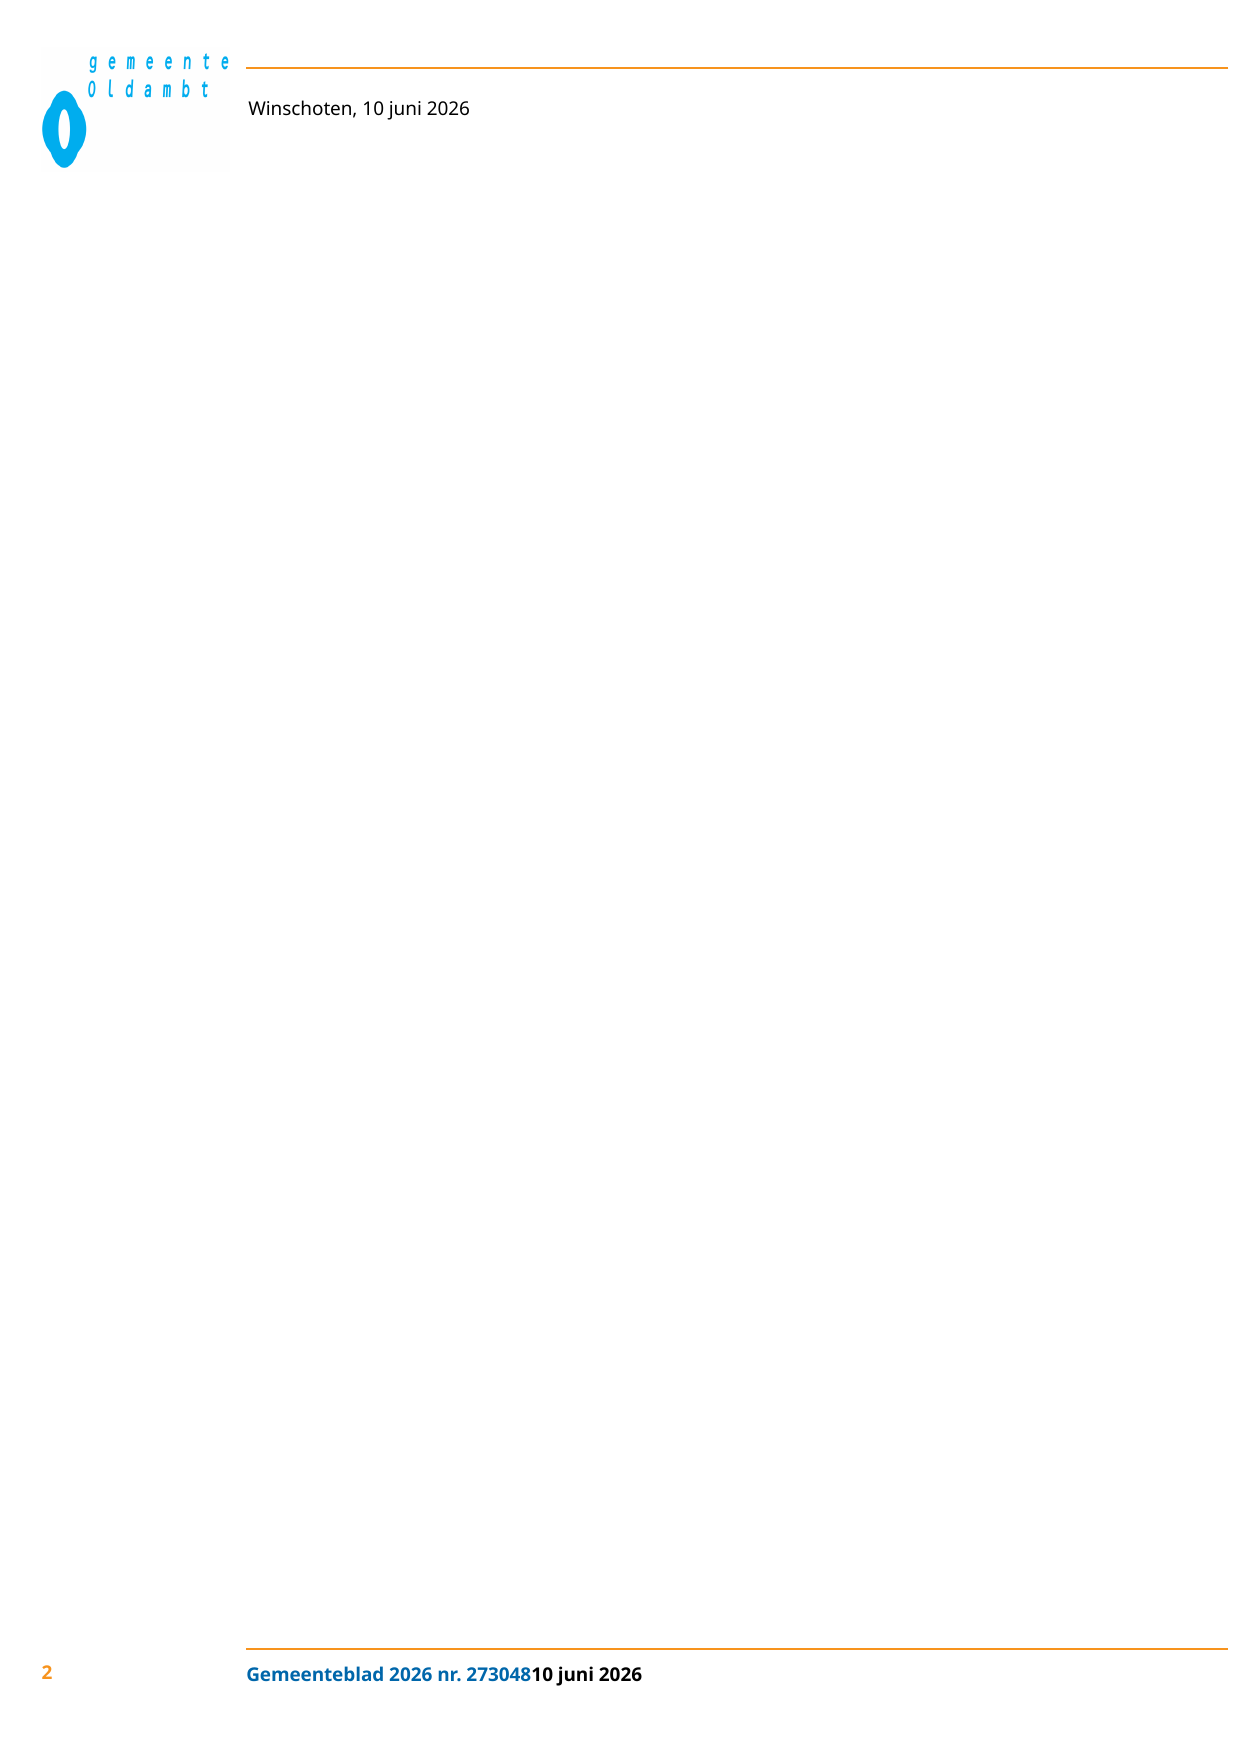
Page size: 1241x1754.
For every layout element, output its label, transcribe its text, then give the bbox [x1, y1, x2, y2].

picture [41, 47, 231, 172]
text Winschoten, 10 juni 2026 [248, 95, 1152, 121]
